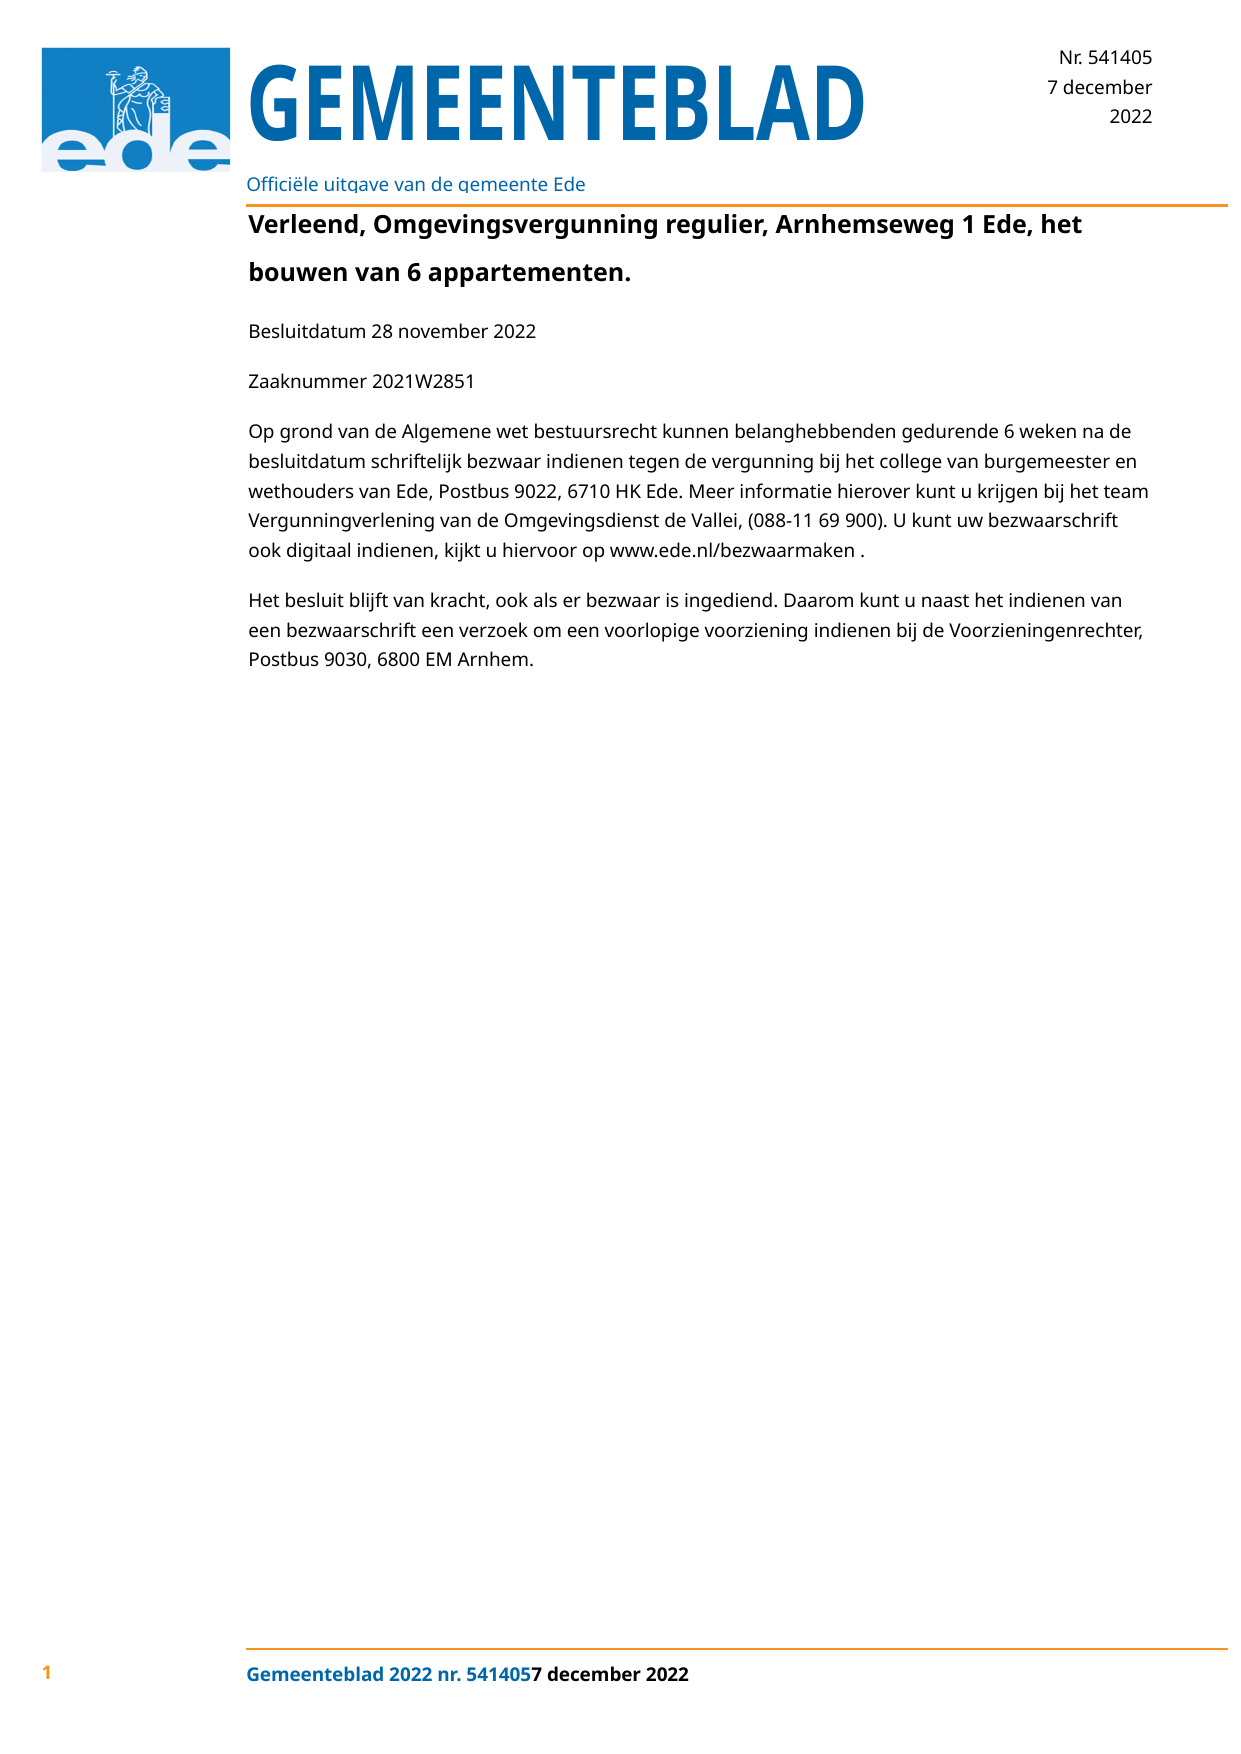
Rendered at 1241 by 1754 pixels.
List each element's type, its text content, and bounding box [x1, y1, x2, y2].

picture [41, 47, 231, 172]
text Besluitdatum 28 november 2022 [248, 318, 1152, 344]
text Verleend, Omgevingsvergunning regulier, Arnhemseweg 1 Ede, het bouwen van 6 appartementen. [248, 207, 1152, 288]
text Zaaknummer 2021W2851 [248, 368, 1152, 394]
text Op grond van de Algemene wet bestuursrecht kunnen belanghebbenden gedurende 6 weken na de besluitdatum schriftelijk bezwaar indienen tegen de vergunning bij het college van burgemeester en wethouders van Ede, Postbus 9022, 6710 HK Ede. Meer informatie hierover kunt u krijgen bij het team Vergunningverlening van de Omgevingsdienst de Vallei, (088-11 69 900). U kunt uw bezwaarschrift ook digitaal indienen, kijkt u hiervoor op www.ede.nl/bezwaarmaken . [248, 419, 1152, 563]
text Het besluit blijft van kracht, ook als er bezwaar is ingediend. Daarom kunt u naast het indienen van een bezwaarschrift een verzoek om een voorlopige voorziening indienen bij de Voorzieningenrechter, Postbus 9030, 6800 EM Arnhem. [248, 587, 1152, 672]
